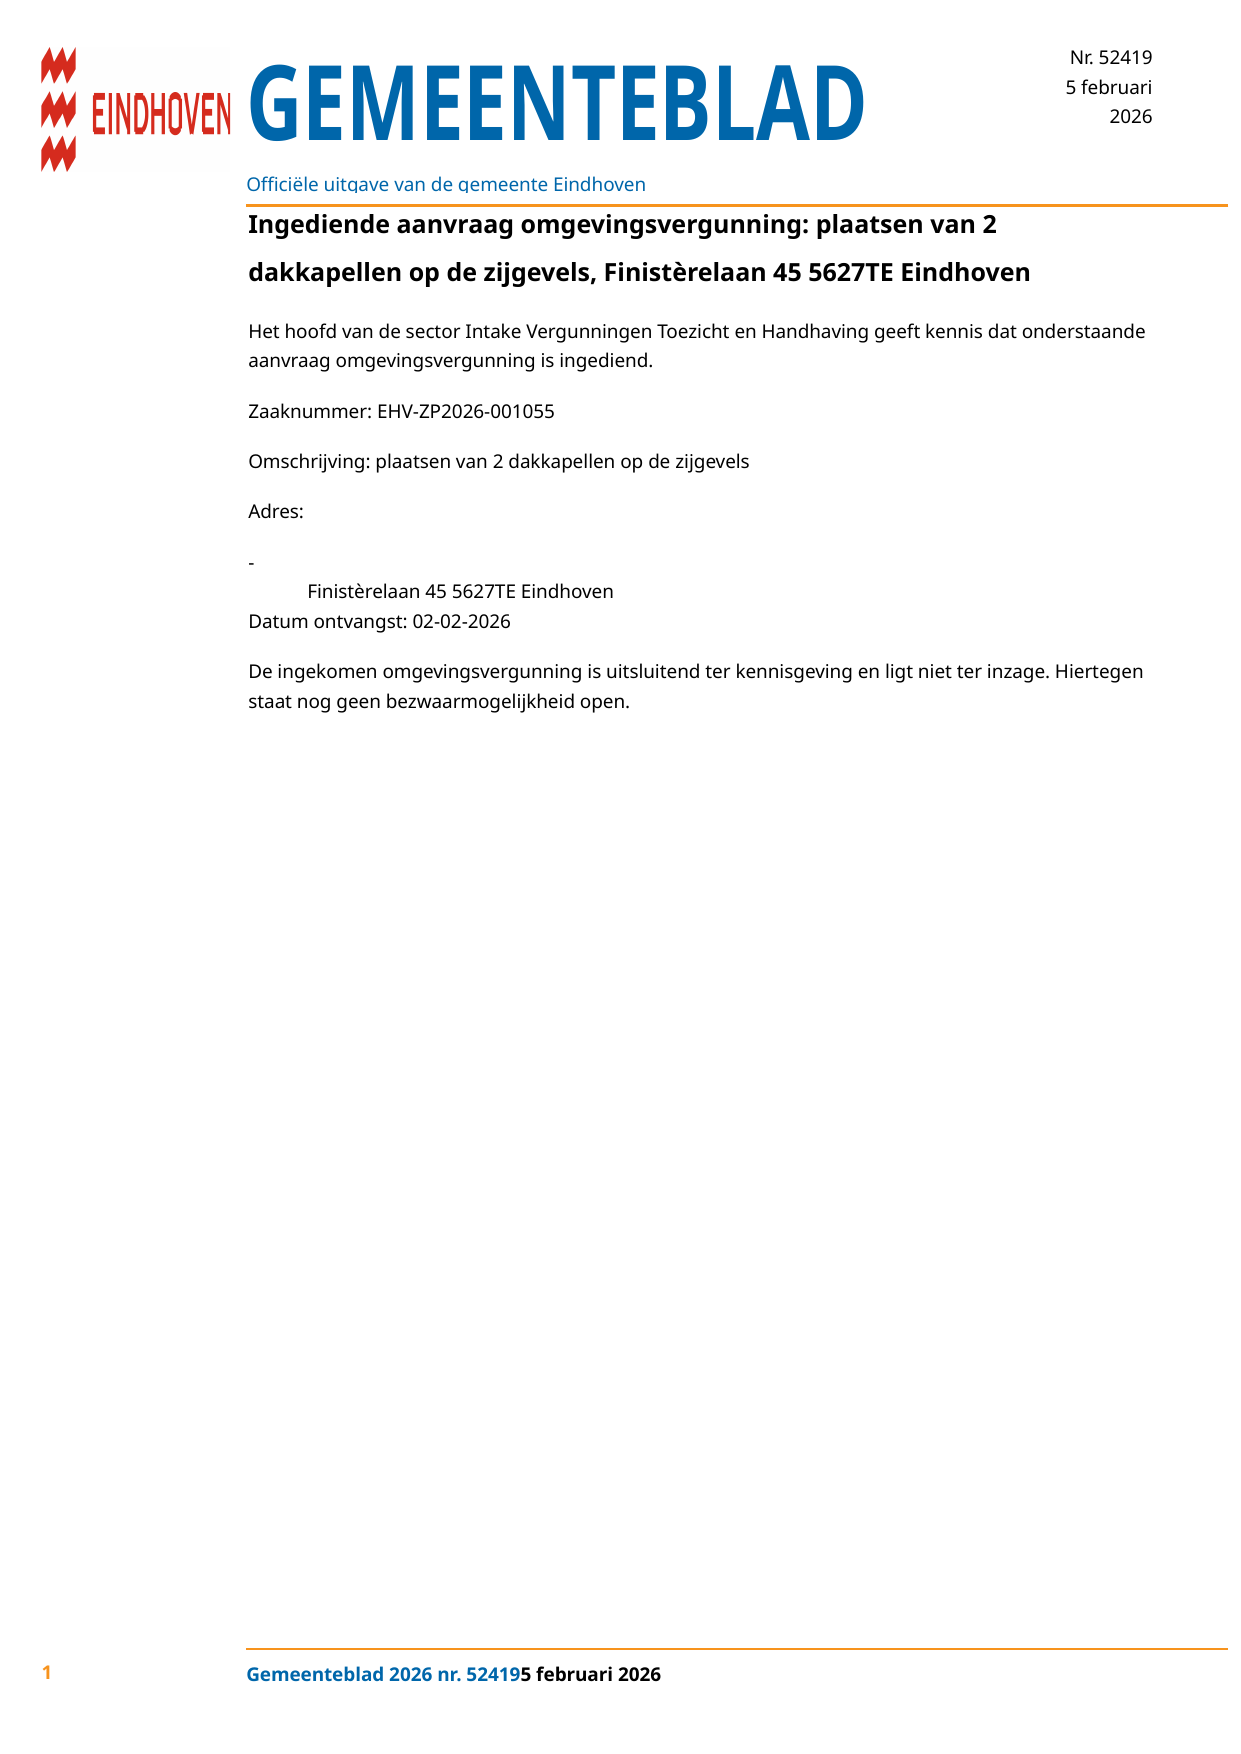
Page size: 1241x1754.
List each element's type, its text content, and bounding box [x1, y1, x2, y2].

text De ingekomen omgevingsvergunning is uitsluitend ter kennisgeving en ligt niet ter inzage. Hiertegen staat nog geen bezwaarmogelijkheid open. [248, 659, 1152, 714]
text Ingediende aanvraag omgevingsvergunning: plaatsen van 2 dakkapellen op de zijgevels, Finistèrelaan 45 5627TE Eindhoven [248, 207, 1152, 288]
text Adres: [248, 499, 1152, 524]
text Omschrijving: plaatsen van 2 dakkapellen op de zijgevels [248, 448, 1152, 474]
text Het hoofd van de sector Intake Vergunningen Toezicht en Handhaving geeft kennis dat onderstaande aanvraag omgevingsvergunning is ingediend. [248, 318, 1152, 373]
text Zaaknummer: EHV-ZP2026-001055 [248, 398, 1152, 424]
picture [41, 47, 231, 172]
text Datum ontvangst: 02-02-2026 [248, 608, 1152, 634]
list Finistèrelaan 45 5627TE Eindhoven [248, 579, 1152, 604]
